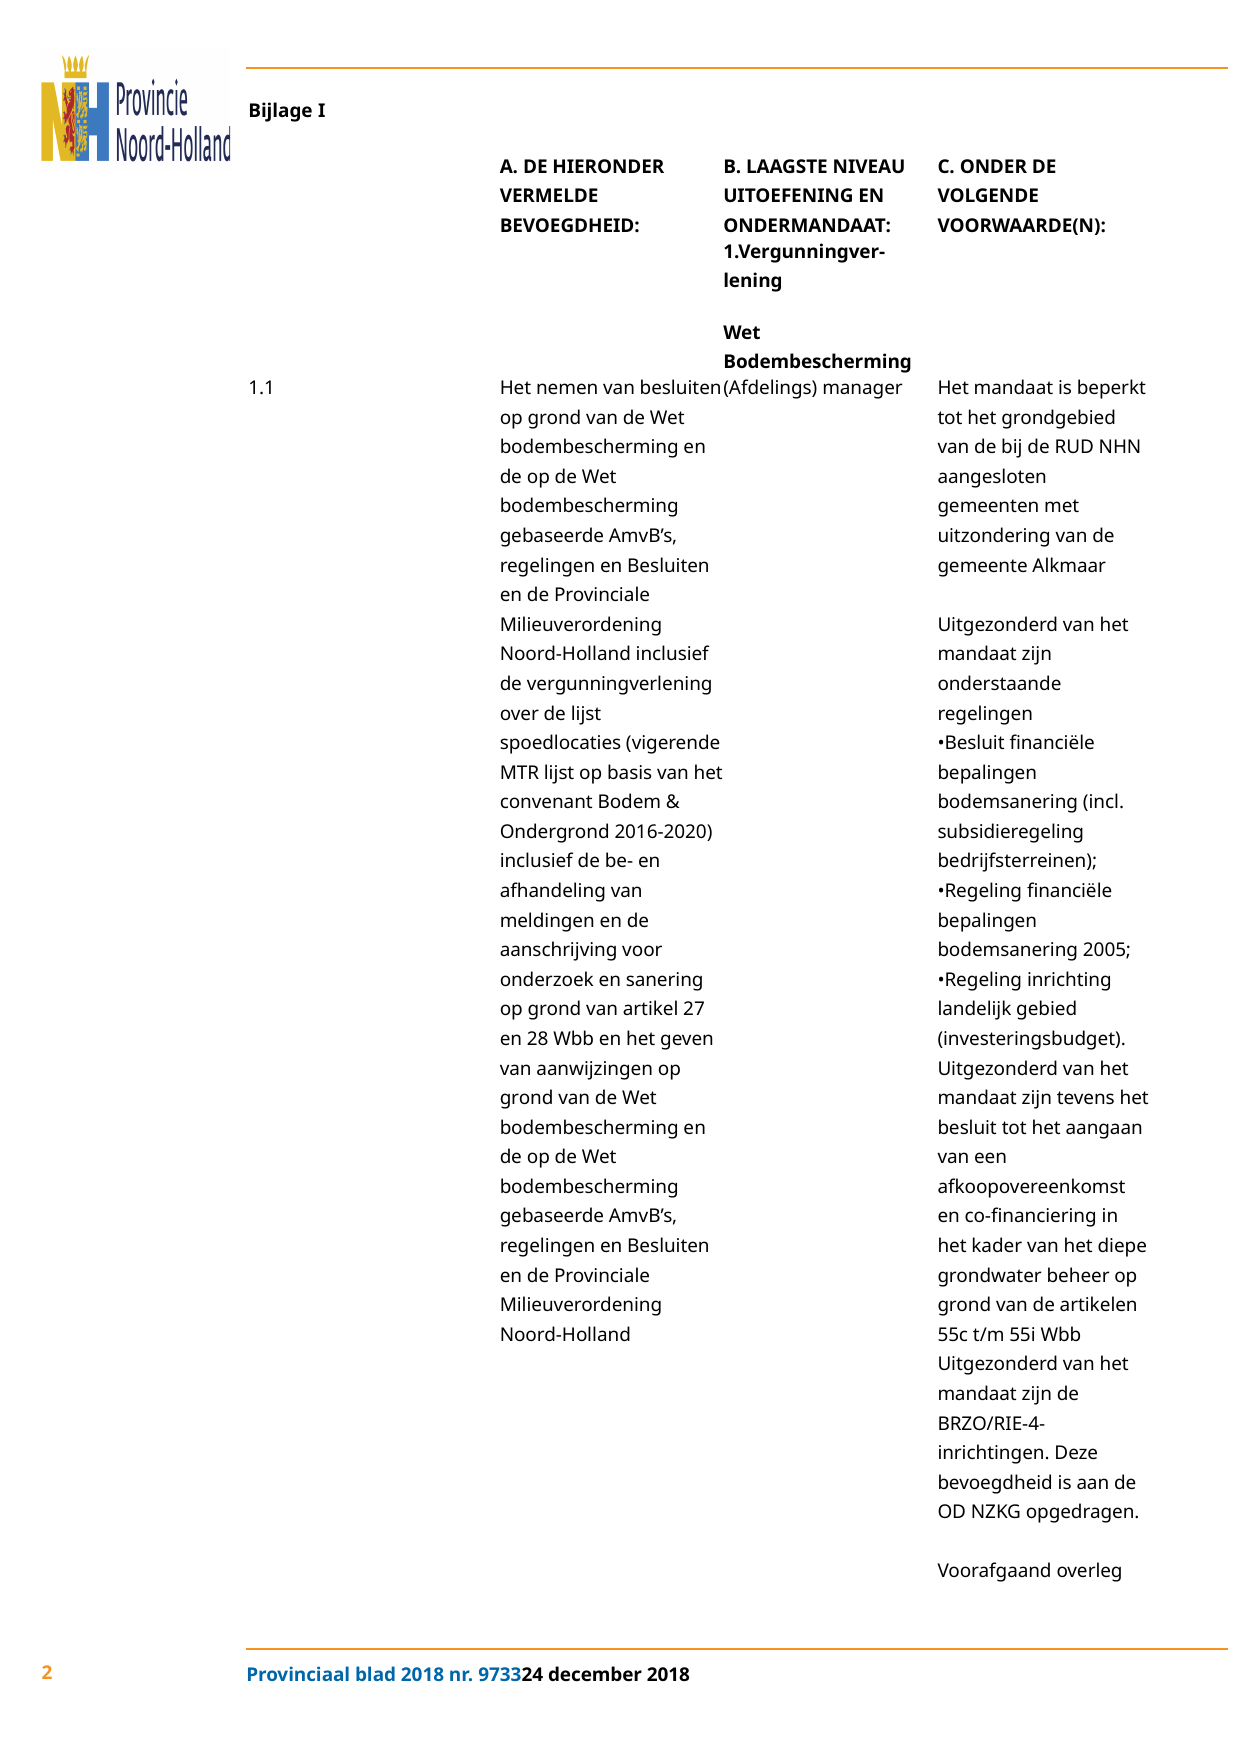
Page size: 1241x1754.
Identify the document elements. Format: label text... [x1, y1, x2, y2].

table_cell [500, 238, 723, 293]
text Bijlage I [248, 95, 1152, 123]
table_header [248, 153, 499, 238]
table_cell [723, 293, 937, 319]
table_header C. ONDER DE VOLGENDE VOORWAARDE(N): [937, 153, 1152, 238]
table_cell 1.Vergunningver-lening [723, 238, 937, 293]
table_cell [937, 319, 1152, 374]
table_cell [500, 293, 723, 319]
table_cell [248, 293, 499, 319]
picture [41, 47, 231, 172]
table_cell (Afdelings) manager [723, 374, 937, 1583]
table_header B. LAAGSTE NIVEAU UITOEFENING EN ONDERMANDAAT: [723, 153, 937, 238]
table_cell [937, 293, 1152, 319]
table_cell [248, 319, 499, 374]
table_cell Het mandaat is beperkt tot het grondgebied van de bij de RUD NHN aangesloten gemeenten met uitzondering van de gemeente Alkmaar Uitgezonderd van het mandaat zijn onderstaande regelingen •Besluit financiële bepalingen bodemsanering (incl. subsidieregeling bedrijfsterreinen); •Regeling financiële bepalingen bodemsanering 2005; •Regeling inrichting landelijk gebied (investeringsbudget). Uitgezonderd van het mandaat zijn tevens het besluit tot het aangaan van een afkoopovereenkomst en co-financiering in het kader van het diepe grondwater beheer op grond van de artikelen 55c t/m 55i Wbb Uitgezonderd van het mandaat zijn de BRZO/RIE-4-inrichtingen. Deze bevoegdheid is aan de OD NZKG opgedragen. Voorafgaand overleg [937, 374, 1152, 1583]
table_cell [500, 319, 723, 374]
table_header A. DE HIERONDER VERMELDE BEVOEGDHEID: [500, 153, 723, 238]
table_cell Het nemen van besluiten op grond van de Wet bodembescherming en de op de Wet bodembescherming gebaseerde AmvB’s, regelingen en Besluiten en de Provinciale Milieuverordening Noord-Holland inclusief de vergunningverlening over de lijst spoedlocaties (vigerende MTR lijst op basis van het convenant Bodem & Ondergrond 2016-2020) inclusief de be- en afhandeling van meldingen en de aanschrijving voor onderzoek en sanering op grond van artikel 27 en 28 Wbb en het geven van aanwijzingen op grond van de Wet bodembescherming en de op de Wet bodembescherming gebaseerde AmvB’s, regelingen en Besluiten en de Provinciale Milieuverordening Noord-Holland [500, 374, 723, 1583]
table_cell 1.1 [248, 374, 499, 1583]
table_cell Wet Bodembescherming [723, 319, 937, 374]
table_cell [937, 238, 1152, 293]
table_cell [248, 238, 499, 293]
